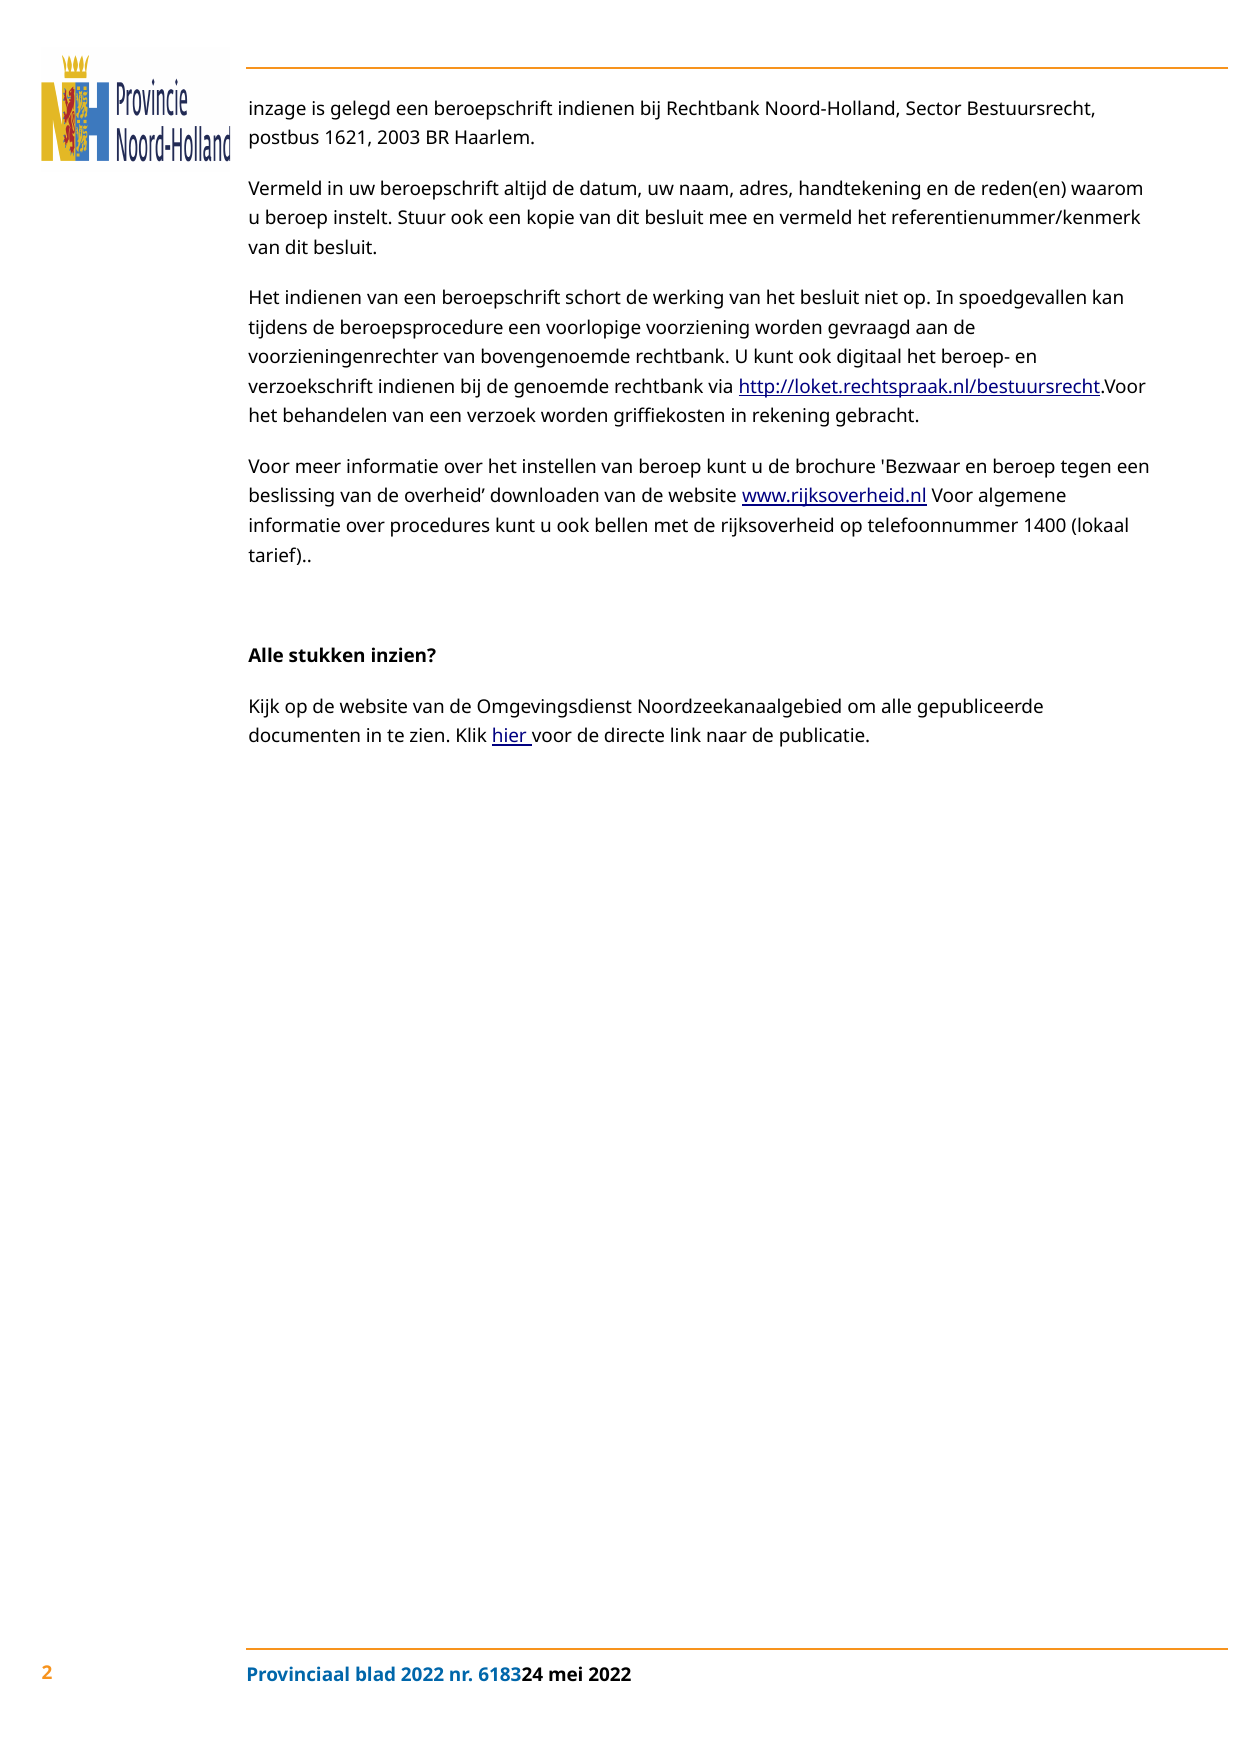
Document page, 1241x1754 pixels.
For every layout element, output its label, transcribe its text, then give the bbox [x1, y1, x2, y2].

text Vermeld in uw beroepschrift altijd de datum, uw naam, adres, handtekening en de reden(en) waarom u beroep instelt. Stuur ook een kopie van dit besluit mee en vermeld het referentienummer/kenmerk van dit besluit. [248, 175, 1152, 260]
picture [41, 47, 231, 172]
text Het indienen van een beroepschrift schort de werking van het besluit niet op. In spoedgevallen kan tijdens de beroepsprocedure een voorlopige voorziening worden gevraagd aan de voorzieningenrechter van bovengenoemde rechtbank. U kunt ook digitaal het beroep- en verzoekschrift indienen bij de genoemde rechtbank via http://loket.rechtspraak.nl/bestuursrecht.Voor het behandelen van een verzoek worden griffiekosten in rekening gebracht. [248, 284, 1152, 428]
text inzage is gelegd een beroepschrift indienen bij Rechtbank Noord-Holland, Sector Bestuursrecht, postbus 1621, 2003 BR Haarlem. [248, 95, 1152, 150]
text Alle stukken inzien? [248, 643, 1152, 668]
text Voor meer informatie over het instellen van beroep kunt u de brochure 'Bezwaar en beroep tegen een beslissing van de overheid’ downloaden van de website www.rijksoverheid.nl Voor algemene informatie over procedures kunt u ook bellen met de rijksoverheid op telefoonnummer 1400 (lokaal tarief).. [248, 453, 1152, 568]
text Kijk op de website van de Omgevingsdienst Noordzeekanaalgebied om alle gepubliceerde documenten in te zien. Klik hier voor de directe link naar de publicatie. [248, 693, 1152, 748]
